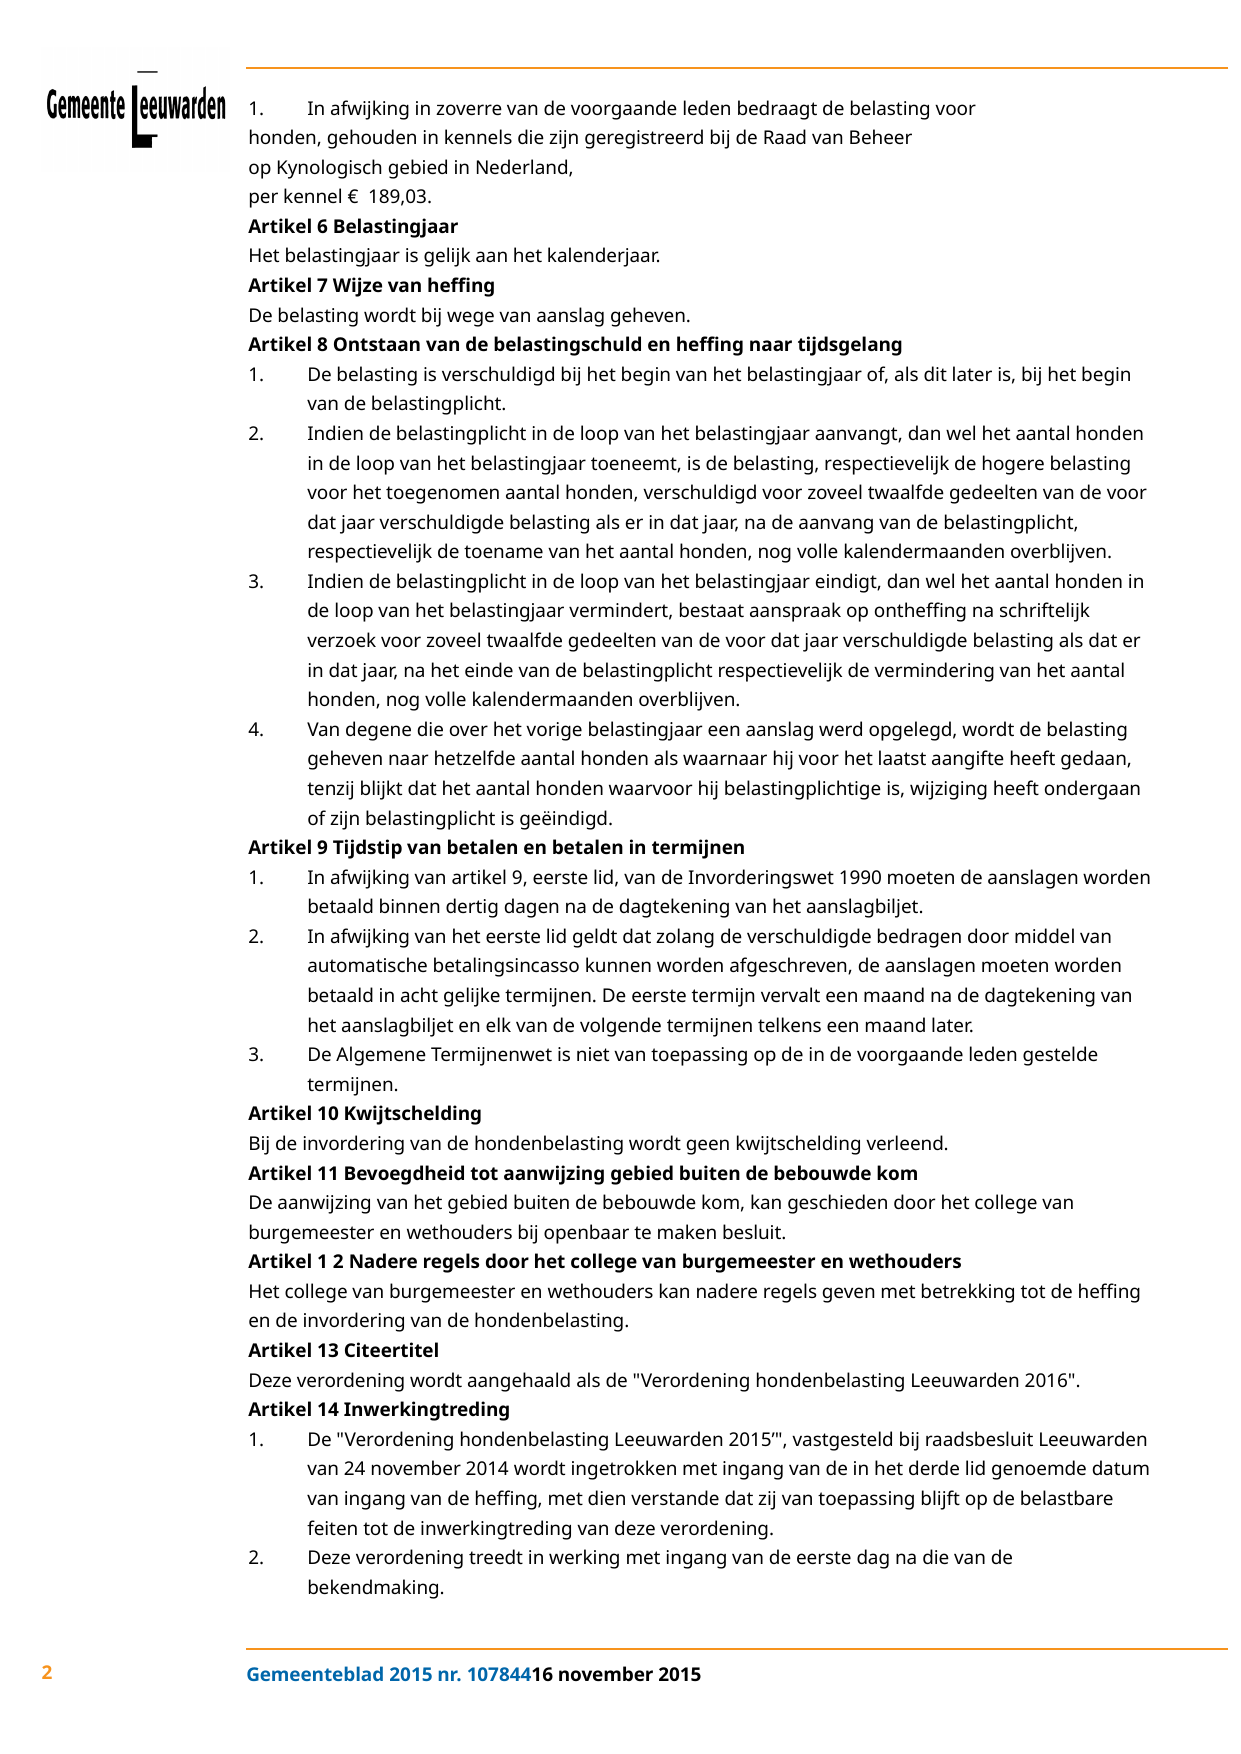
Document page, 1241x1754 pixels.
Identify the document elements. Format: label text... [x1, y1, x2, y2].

text Het college van burgemeester en wethouders kan nadere regels geven met betrekking tot de heffing en de invordering van de hondenbelasting. [248, 1278, 1152, 1333]
list Van degene die over het vorige belastingjaar een aanslag werd opgelegd, wordt de belasting geheven naar hetzelfde aantal honden als waarnaar hij voor het laatst aangifte heeft gedaan, tenzij blijkt dat het aantal honden waarvoor hij belastingplichtige is, wijziging heeft ondergaan of zijn belastingplicht is geëindigd. [248, 716, 1152, 831]
text Artikel 14 Inwerkingtreding [248, 1396, 1152, 1422]
text Artikel 6 Belastingjaar [248, 213, 1152, 239]
list De belasting is verschuldigd bij het begin van het belastingjaar of, als dit later is, bij het begin van de belastingplicht. [248, 361, 1152, 416]
text Artikel 9 Tijdstip van betalen en betalen in termijnen [248, 834, 1152, 860]
list In afwijking van artikel 9, eerste lid, van de Invorderingswet 1990 moeten de aanslagen worden betaald binnen dertig dagen na de dagtekening van het aanslagbiljet. [248, 864, 1152, 919]
text Artikel 7 Wijze van heffing [248, 272, 1152, 298]
list Deze verordening treedt in werking met ingang van de eerste dag na die van de bekendmaking. [248, 1544, 1152, 1600]
list In afwijking in zoverre van de voorgaande leden bedraagt de belasting voor [248, 95, 1152, 121]
text Artikel 1 2 Nadere regels door het college van burgemeester en wethouders [248, 1248, 1152, 1274]
picture [41, 47, 231, 172]
text Bij de invordering van de hondenbelasting wordt geen kwijtschelding verleend. [248, 1130, 1152, 1156]
text Artikel 10 Kwijtschelding [248, 1101, 1152, 1126]
list De Algemene Termijnenwet is niet van toepassing op de in de voorgaande leden gestelde termijnen. [248, 1041, 1152, 1097]
text Artikel 8 Ontstaan van de belastingschuld en heffing naar tijdsgelang [248, 331, 1152, 357]
text De aanwijzing van het gebied buiten de bebouwde kom, kan geschieden door het college van burgemeester en wethouders bij openbaar te maken besluit. [248, 1189, 1152, 1245]
text honden, gehouden in kennels die zijn geregistreerd bij de Raad van Beheer [248, 124, 1152, 150]
text Artikel 13 Citeertitel [248, 1337, 1152, 1363]
text Artikel 11 Bevoegdheid tot aanwijzing gebied buiten de bebouwde kom [248, 1160, 1152, 1186]
text op Kynologisch gebied in Nederland, [248, 154, 1152, 180]
text De belasting wordt bij wege van aanslag geheven. [248, 302, 1152, 328]
list Indien de belastingplicht in de loop van het belastingjaar eindigt, dan wel het aantal honden in de loop van het belastingjaar vermindert, bestaat aanspraak op ontheffing na schriftelijk verzoek voor zoveel twaalfde gedeelten van de voor dat jaar verschuldigde belasting als dat er in dat jaar, na het einde van de belastingplicht respectievelijk de vermindering van het aantal honden, nog volle kalendermaanden overblijven. [248, 568, 1152, 712]
list De "Verordening hondenbelasting Leeuwarden 2015’", vastgesteld bij raadsbesluit Leeuwarden van 24 november 2014 wordt ingetrokken met ingang van de in het derde lid genoemde datum van ingang van de heffing, met dien verstande dat zij van toepassing blijft op de belastbare feiten tot de inwerkingtreding van deze verordening. [248, 1426, 1152, 1541]
list In afwijking van het eerste lid geldt dat zolang de verschuldigde bedragen door middel van automatische betalingsincasso kunnen worden afgeschreven, de aanslagen moeten worden betaald in acht gelijke termijnen. De eerste termijn vervalt een maand na de dagtekening van het aanslagbiljet en elk van de volgende termijnen telkens een maand later. [248, 923, 1152, 1038]
text Deze verordening wordt aangehaald als de "Verordening hondenbelasting Leeuwarden 2016". [248, 1367, 1152, 1393]
text per kennel € 189,03. [248, 183, 1152, 209]
list Indien de belastingplicht in de loop van het belastingjaar aanvangt, dan wel het aantal honden in de loop van het belastingjaar toeneemt, is de belasting, respectievelijk de hogere belasting voor het toegenomen aantal honden, verschuldigd voor zoveel twaalfde gedeelten van de voor dat jaar verschuldigde belasting als er in dat jaar, na de aanvang van de belastingplicht, respectievelijk de toename van het aantal honden, nog volle kalendermaanden overblijven. [248, 420, 1152, 564]
text Het belastingjaar is gelijk aan het kalenderjaar. [248, 243, 1152, 268]
